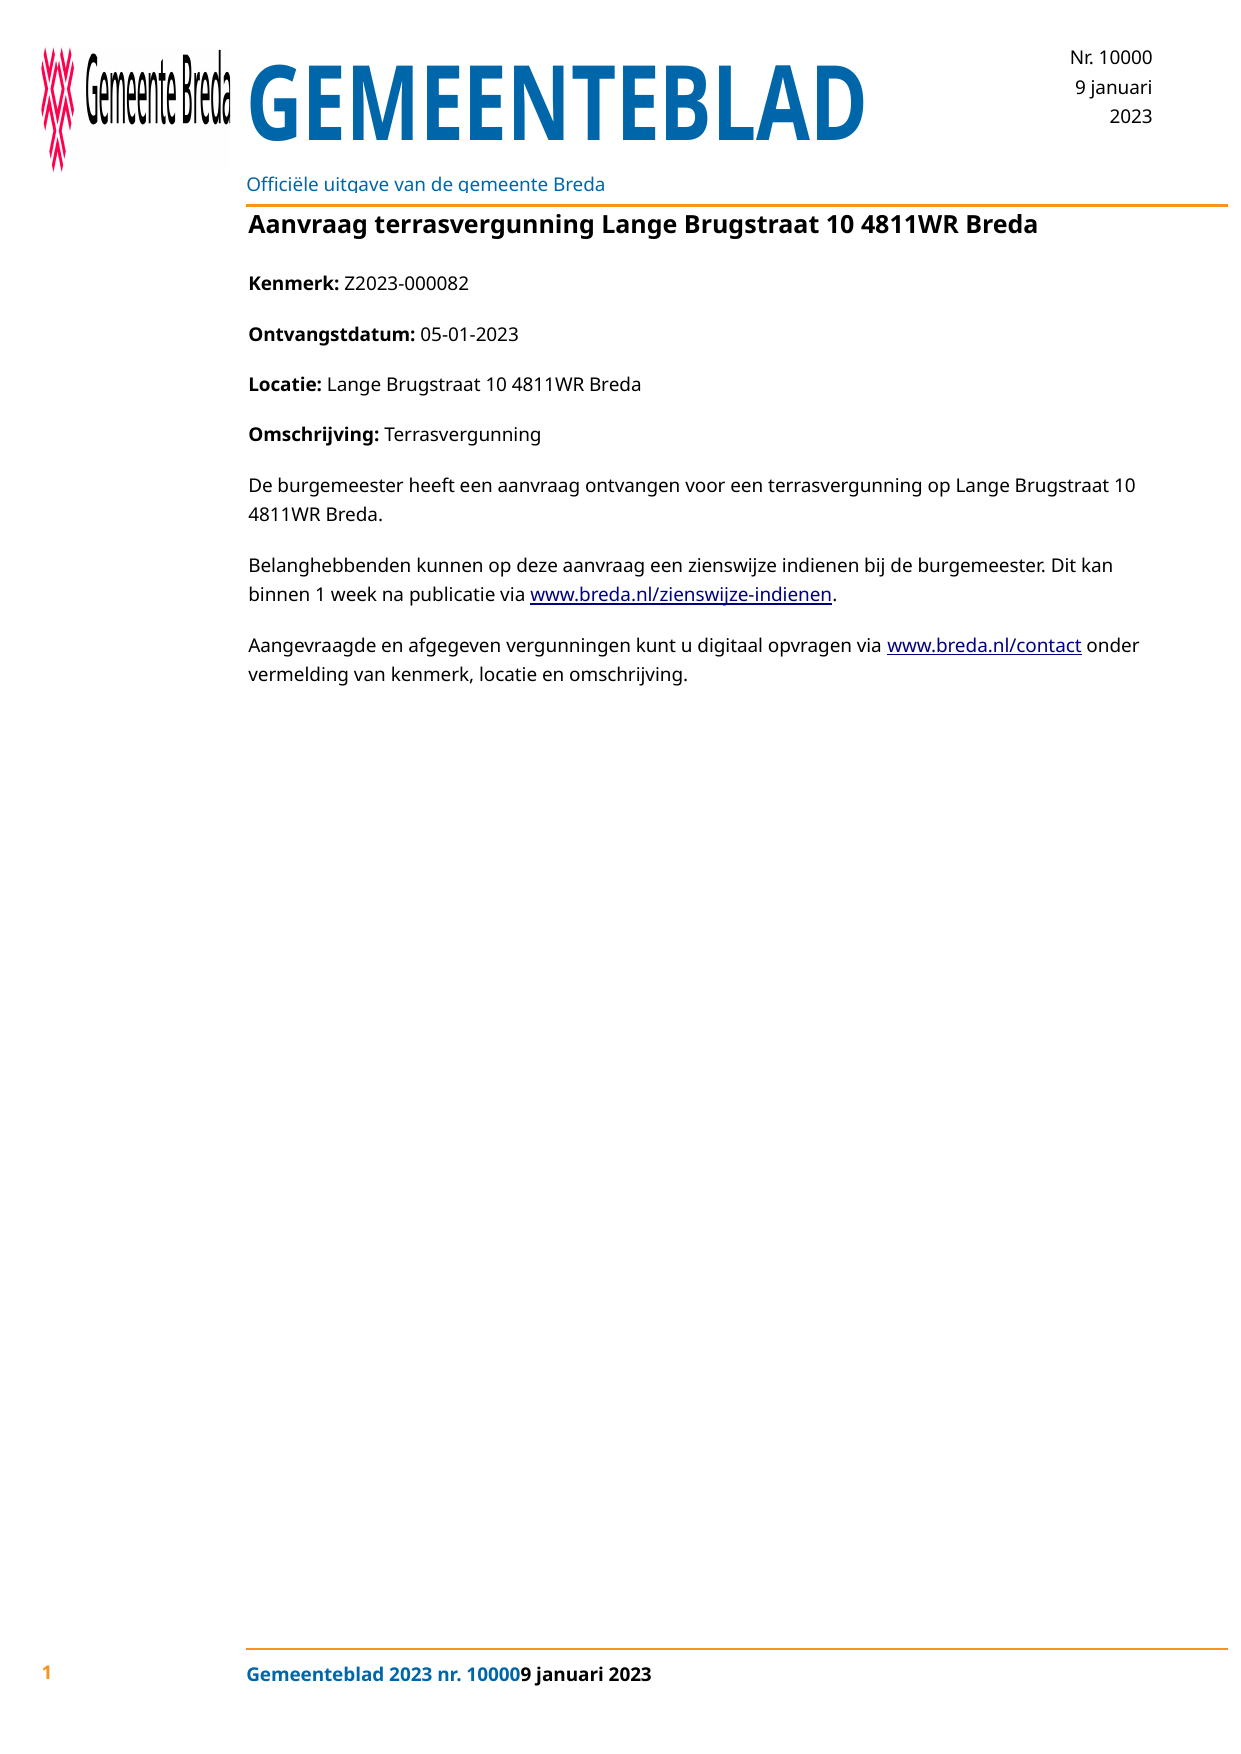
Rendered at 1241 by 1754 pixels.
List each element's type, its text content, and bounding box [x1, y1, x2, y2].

text Aanvraag terrasvergunning Lange Brugstraat 10 4811WR Breda [248, 207, 1152, 241]
text Belanghebbenden kunnen op deze aanvraag een zienswijze indienen bij de burgemeester. Dit kan binnen 1 week na publicatie via www.breda.nl/zienswijze-indienen. [248, 552, 1152, 607]
text Kenmerk: Z2023-000082 [248, 270, 1152, 296]
picture [41, 47, 231, 172]
text Locatie: Lange Brugstraat 10 4811WR Breda [248, 371, 1152, 397]
text Omschrijving: Terrasvergunning [248, 422, 1152, 447]
text Aangevraagde en afgegeven vergunningen kunt u digitaal opvragen via www.breda.nl/contact onder vermelding van kenmerk, locatie en omschrijving. [248, 632, 1152, 687]
text Ontvangstdatum: 05-01-2023 [248, 321, 1152, 346]
text De burgemeester heeft een aanvraag ontvangen voor een terrasvergunning op Lange Brugstraat 10 4811WR Breda. [248, 472, 1152, 527]
